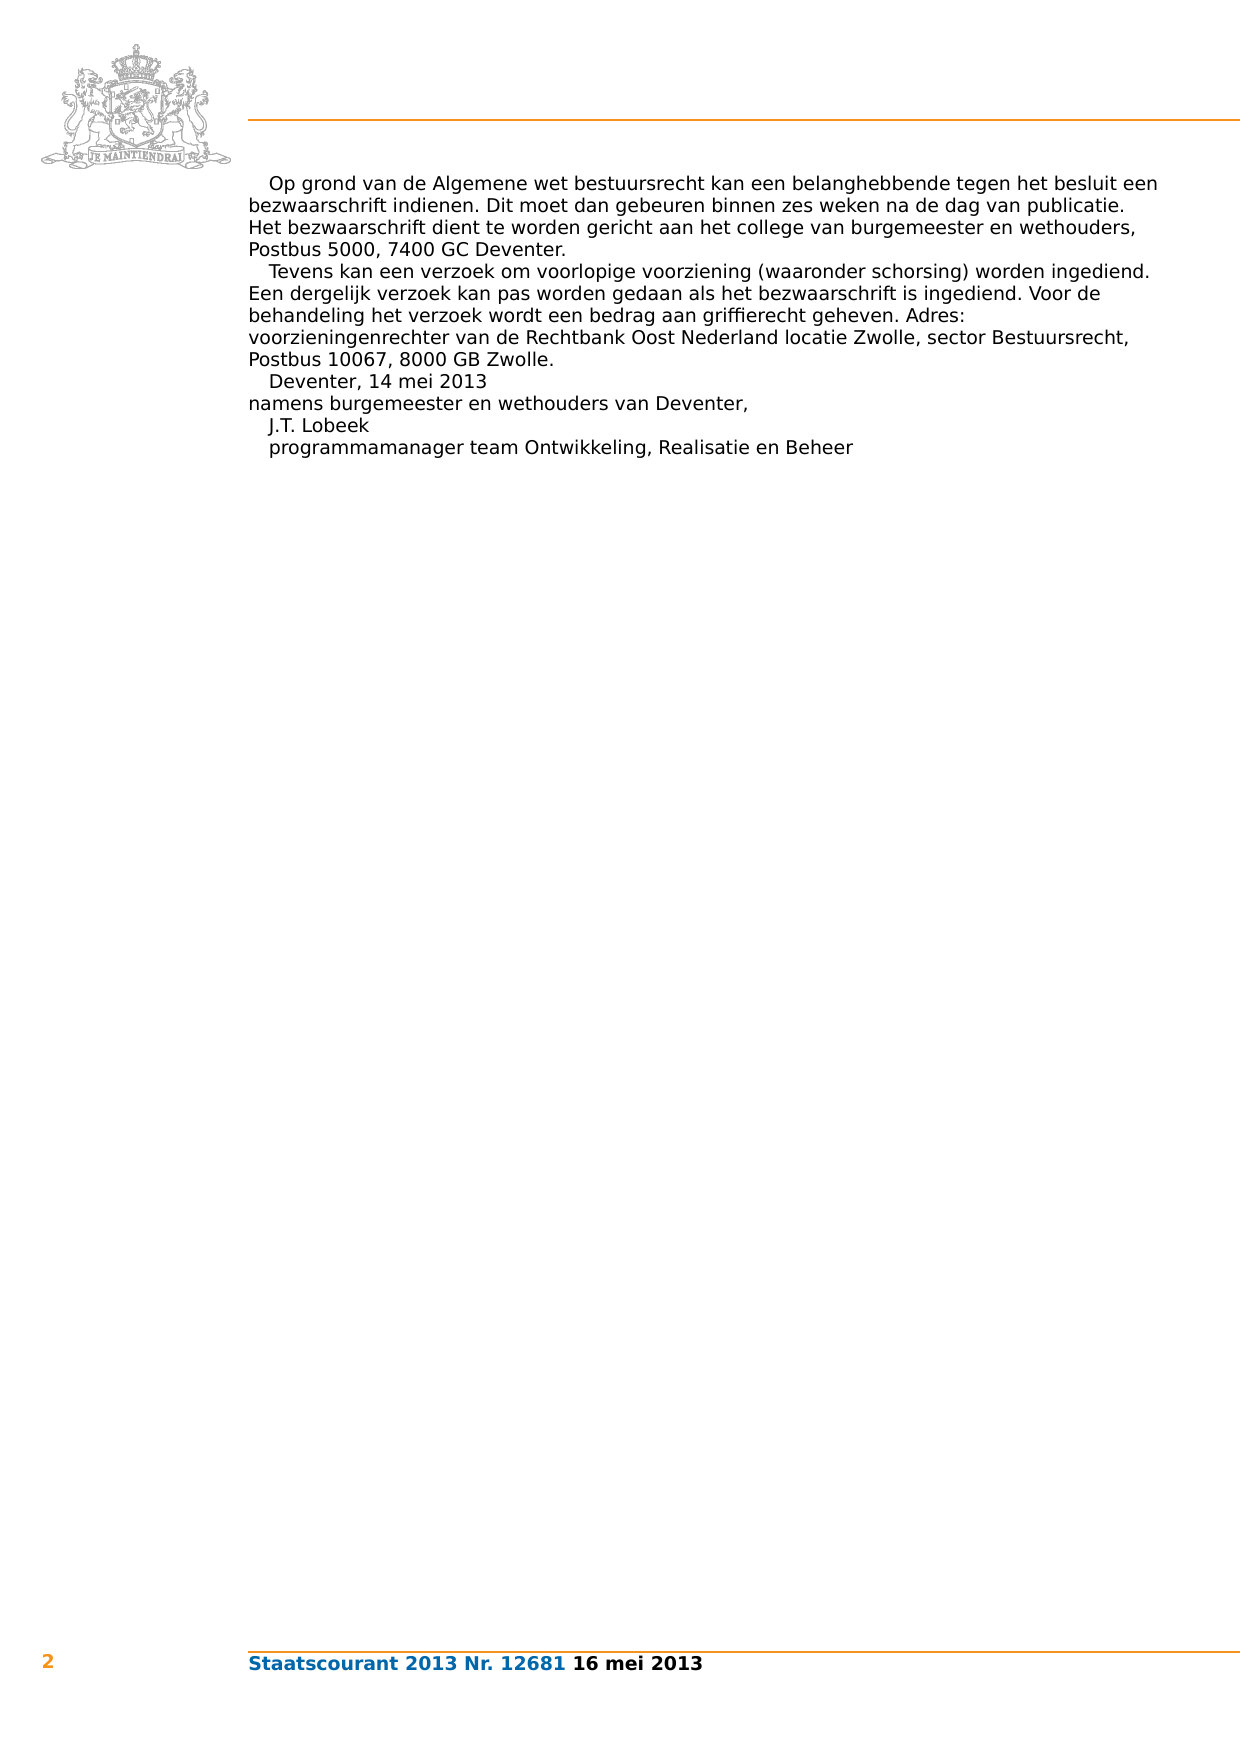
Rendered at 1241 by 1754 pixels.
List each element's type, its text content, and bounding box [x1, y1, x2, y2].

subtitle namens burgemeester en wethouders van Deventer, [248, 393, 1163, 414]
text J.T. Lobeek [248, 414, 1163, 437]
text Deventer, 14 mei 2013 [248, 371, 1163, 393]
text Op grond van de Algemene wet bestuursrecht kan een belanghebbende tegen het besluit een bezwaarschrift indienen. Dit moet dan gebeuren binnen zes weken na de dag van publicatie. Het bezwaarschrift dient te worden gericht aan het college van burgemeester en wethouders, Postbus 5000, 7400 GC Deventer. [248, 173, 1163, 261]
text programmamanager team Ontwikkeling, Realisatie en Beheer [248, 437, 1163, 458]
text Tevens kan een verzoek om voorlopige voorziening (waaronder schorsing) worden ingediend. Een dergelijk verzoek kan pas worden gedaan als het bezwaarschrift is ingediend. Voor de behandeling het verzoek wordt een bedrag aan griffierecht geheven. Adres: voorzieningenrechter van de Rechtbank Oost Nederland locatie Zwolle, sector Bestuursrecht, Postbus 10067, 8000 GB Zwolle. [248, 261, 1163, 371]
picture [41, 44, 231, 169]
